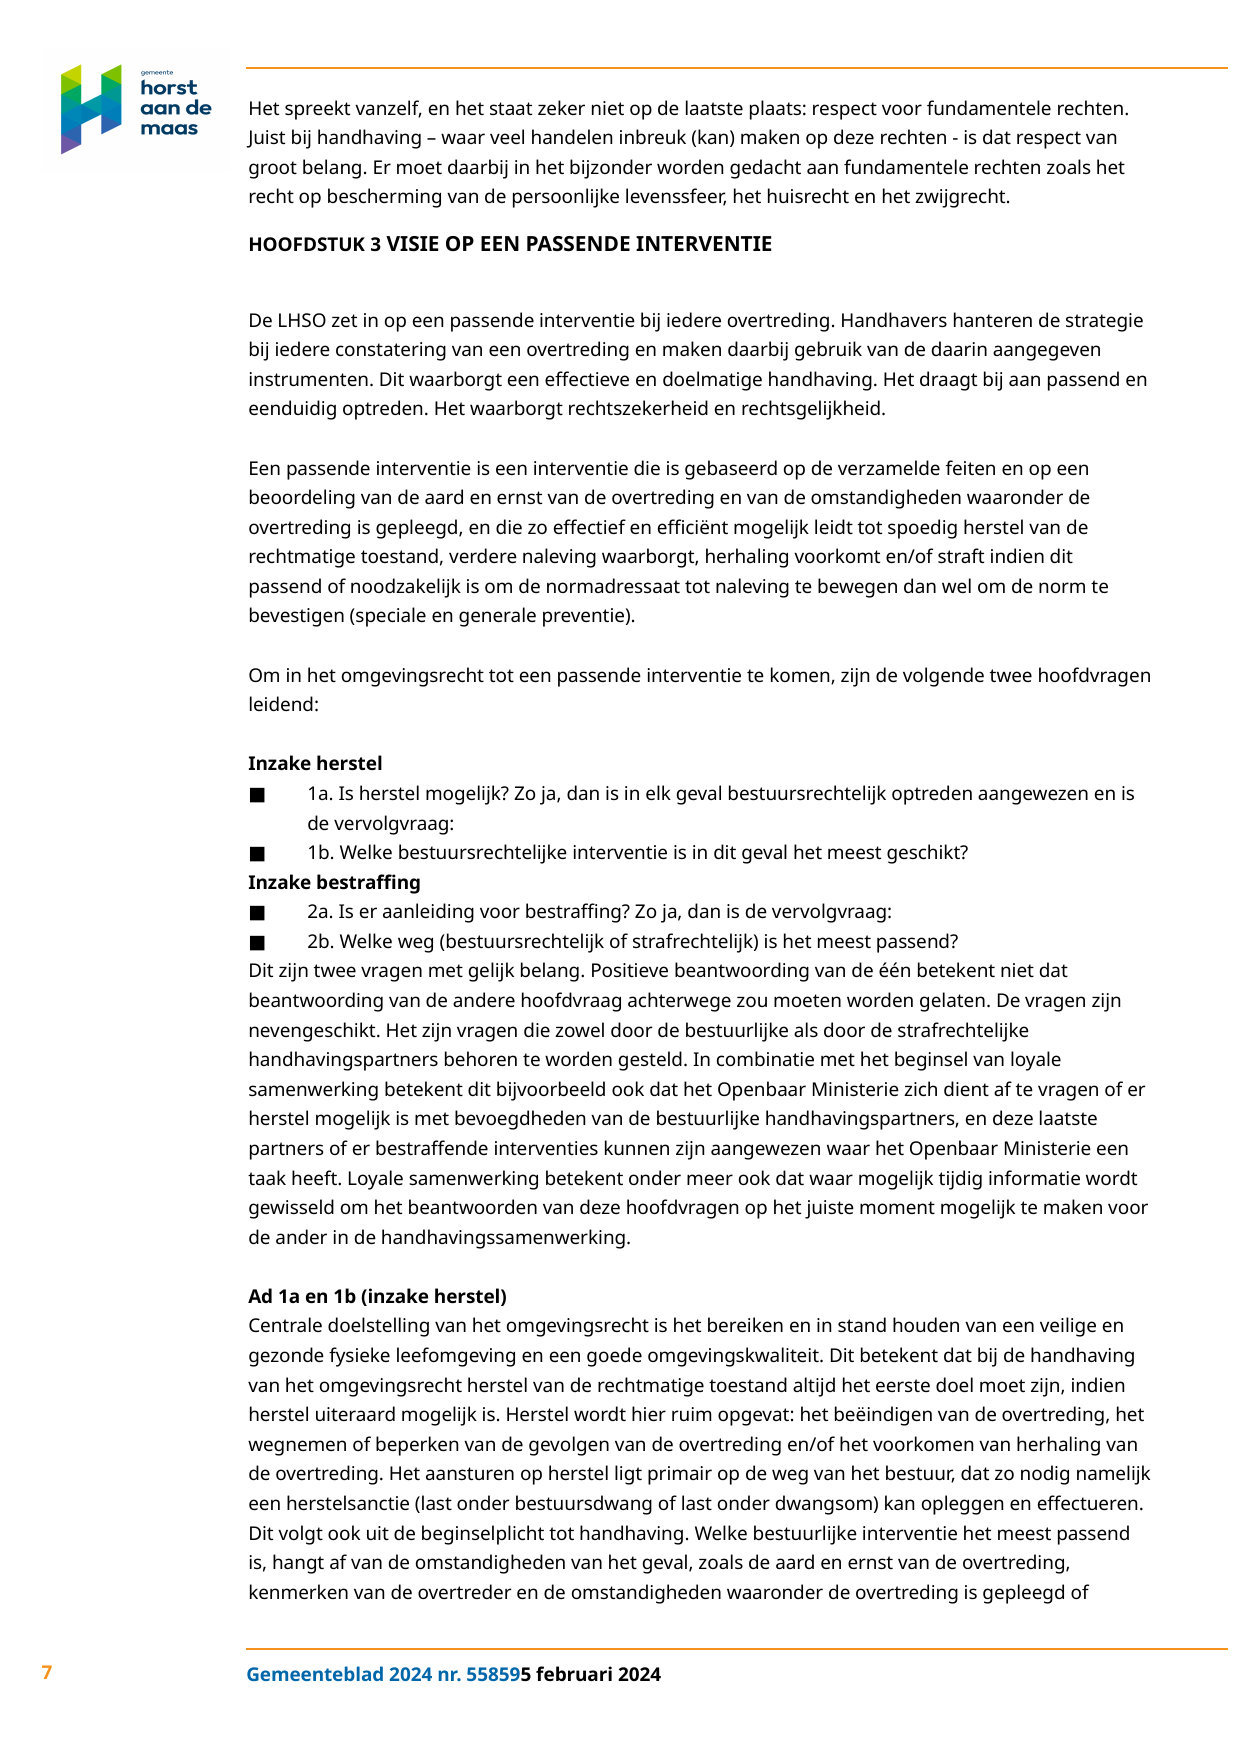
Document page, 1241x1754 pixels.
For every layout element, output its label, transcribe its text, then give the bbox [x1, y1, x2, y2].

text Centrale doelstelling van het omgevingsrecht is het bereiken en in stand houden van een veilige en gezonde fysieke leefomgeving en een goede omgevingskwaliteit. Dit betekent dat bij de handhaving van het omgevingsrecht herstel van de rechtmatige toestand altijd het eerste doel moet zijn, indien herstel uiteraard mogelijk is. Herstel wordt hier ruim opgevat: het beëindigen van de overtreding, het wegnemen of beperken van de gevolgen van de overtreding en/of het voorkomen van herhaling van de overtreding. Het aansturen op herstel ligt primair op de weg van het bestuur, dat zo nodig namelijk een herstelsanctie (last onder bestuursdwang of last onder dwangsom) kan opleggen en effectueren. Dit volgt ook uit de beginselplicht tot handhaving. Welke bestuurlijke interventie het meest passend is, hangt af van de omstandigheden van het geval, zoals de aard en ernst van de overtreding, kenmerken van de overtreder en de omstandigheden waaronder de overtreding is gepleegd of [248, 1313, 1152, 1605]
text Dit zijn twee vragen met gelijk belang. Positieve beantwoording van de één betekent niet dat beantwoording van de andere hoofdvraag achterwege zou moeten worden gelaten. De vragen zijn nevengeschikt. Het zijn vragen die zowel door de bestuurlijke als door de strafrechtelijke handhavingspartners behoren te worden gesteld. In combinatie met het beginsel van loyale samenwerking betekent dit bijvoorbeeld ook dat het Openbaar Ministerie zich dient af te vragen of er herstel mogelijk is met bevoegdheden van de bestuurlijke handhavingspartners, en deze laatste partners of er bestraffende interventies kunnen zijn aangewezen waar het Openbaar Ministerie een taak heeft. Loyale samenwerking betekent onder meer ook dat waar mogelijk tijdig informatie wordt gewisseld om het beantwoorden van deze hoofdvragen op het juiste moment mogelijk te maken voor de ander in de handhavingssamenwerking. [248, 958, 1152, 1250]
list 2b. Welke weg (bestuursrechtelijk of strafrechtelijk) is het meest passend? [248, 928, 1152, 954]
text Inzake bestraffing [248, 869, 1152, 895]
text Inzake herstel [248, 751, 1152, 776]
picture [41, 47, 231, 172]
text De LHSO zet in op een passende interventie bij iedere overtreding. Handhavers hanteren de strategie bij iedere constatering van een overtreding en maken daarbij gebruik van de daarin aangegeven instrumenten. Dit waarborgt een effectieve en doelmatige handhaving. Het draagt bij aan passend en eenduidig optreden. Het waarborgt rechtszekerheid en rechtsgelijkheid. [248, 307, 1152, 421]
list 1a. Is herstel mogelijk? Zo ja, dan is in elk geval bestuursrechtelijk optreden aangewezen en is de vervolgvraag: [248, 780, 1152, 836]
text Het spreekt vanzelf, en het staat zeker niet op de laatste plaats: respect voor fundamentele rechten. Juist bij handhaving – waar veel handelen inbreuk (kan) maken op deze rechten - is dat respect van groot belang. Er moet daarbij in het bijzonder worden gedacht aan fundamentele rechten zoals het recht op bescherming van de persoonlijke levenssfeer, het huisrecht en het zwijgrecht. [248, 95, 1152, 209]
list 2a. Is er aanleiding voor bestraffing? Zo ja, dan is de vervolgvraag: [248, 898, 1152, 924]
text Om in het omgevingsrecht tot een passende interventie te komen, zijn de volgende twee hoofdvragen leidend: [248, 662, 1152, 717]
text Een passende interventie is een interventie die is gebaseerd op de verzamelde feiten en op een beoordeling van de aard en ernst van de overtreding en van de omstandigheden waaronder de overtreding is gepleegd, en die zo effectief en efficiënt mogelijk leidt tot spoedig herstel van de rechtmatige toestand, verdere naleving waarborgt, herhaling voorkomt en/of straft indien dit passend of noodzakelijk is om de normadressaat tot naleving te bewegen dan wel om de norm te bevestigen (speciale en generale preventie). [248, 455, 1152, 628]
text Ad 1a en 1b (inzake herstel) [248, 1283, 1152, 1309]
list 1b. Welke bestuursrechtelijke interventie is in dit geval het meest geschikt? [248, 839, 1152, 865]
text HOOFDSTUK 3 VISIE OP EEN PASSENDE INTERVENTIE [248, 229, 1152, 258]
